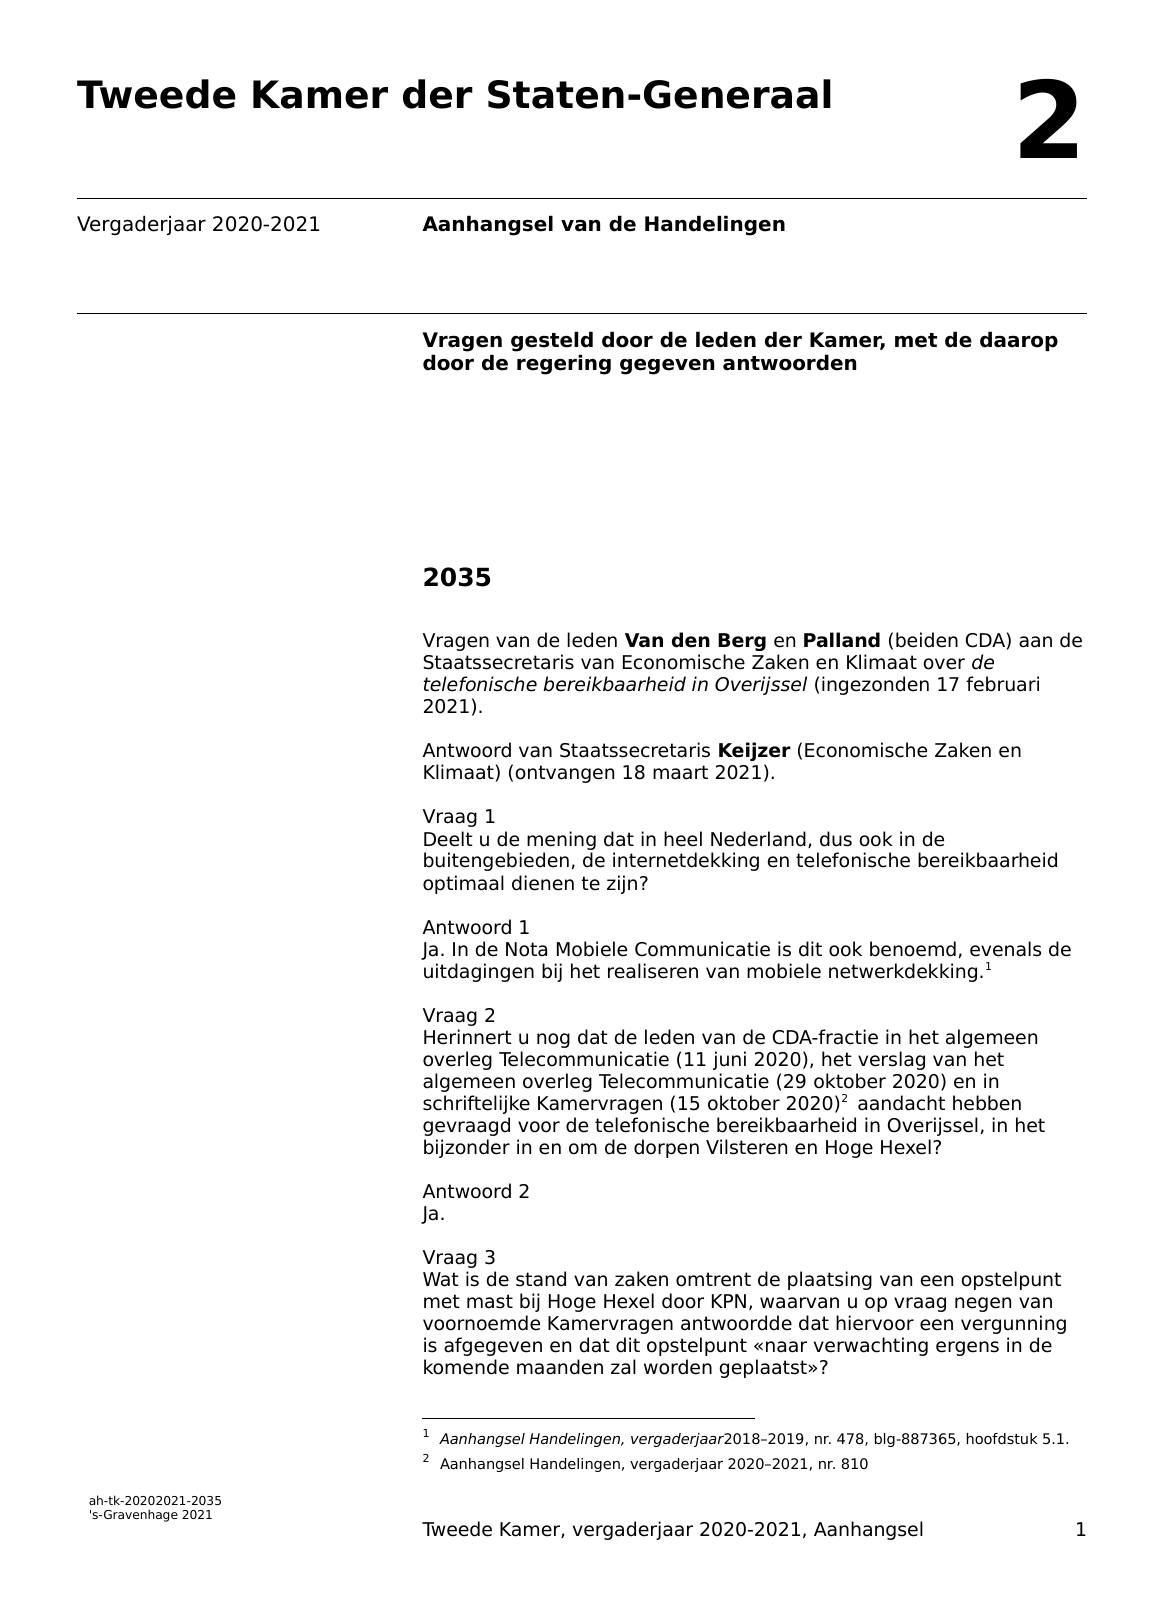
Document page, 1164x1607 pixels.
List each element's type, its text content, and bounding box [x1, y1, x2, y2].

table_cell Aanhangsel van de Handelingen [422, 199, 1087, 313]
text 2035 [422, 563, 1087, 592]
text Wat is de stand van zaken omtrent de plaatsing van een opstelpunt met mast bij Hoge Hexel door KPN, waarvan u op vraag negen van voornoemde Kamervragen antwoordde dat hiervoor een vergunning is afgegeven en dat dit opstelpunt «naar verwachting ergens in de komende maanden zal worden geplaatst»? [422, 1269, 1087, 1379]
text Vragen van de leden Van den Berg en Palland (beiden CDA) aan de Staatssecretaris van Economische Zaken en Klimaat over de telefonische bereikbaarheid in Overijssel (ingezonden 17 februari 2021). [422, 630, 1087, 718]
table_cell Vergaderjaar 2020-2021 [77, 199, 422, 313]
text Vraag 2 [422, 1005, 1087, 1027]
text ah-tk-20202021-2035 [88, 1494, 323, 1508]
text Antwoord 2 [422, 1181, 1087, 1203]
text Aanhangsel Handelingen, vergaderjaar 2020–2021, nr. 810 [422, 1452, 1087, 1474]
table_header Tweede Kamer der Staten-Generaal [77, 59, 886, 198]
text Ja. [422, 1203, 1087, 1225]
text Vraag 1 [422, 806, 1087, 828]
text Aanhangsel Handelingen, vergaderjaar2018–2019, nr. 478, blg-887365, hoofdstuk 5.1. [422, 1427, 1087, 1449]
text Antwoord 1 [422, 917, 1087, 938]
table_cell Vragen gesteld door de leden der Kamer, met de daarop door de regering gegeven antwoorden [422, 314, 1087, 375]
text Herinnert u nog dat de leden van de CDA-fractie in het algemeen overleg Telecommunicatie (11 juni 2020), het verslag van het algemeen overleg Telecommunicatie (29 oktober 2020) en in schriftelijke Kamervragen (15 oktober 2020) aandacht hebben gevraagd voor de telefonische bereikbaarheid in Overijssel, in het bijzonder in en om de dorpen Vilsteren en Hoge Hexel? [422, 1027, 1087, 1158]
text Ja. In de Nota Mobiele Communicatie is dit ook benoemd, evenals de uitdagingen bij het realiseren van mobiele netwerkdekking. [422, 938, 1087, 982]
text 's-Gravenhage 2021 [88, 1508, 323, 1522]
text Deelt u de mening dat in heel Nederland, dus ook in de buitengebieden, de internetdekking en telefonische bereikbaarheid optimaal dienen te zijn? [422, 828, 1087, 894]
table_header 2 [886, 59, 1087, 198]
text Antwoord van Staatssecretaris Keijzer (Economische Zaken en Klimaat) (ontvangen 18 maart 2021). [422, 740, 1087, 784]
text Vraag 3 [422, 1247, 1087, 1269]
table_cell [77, 314, 422, 375]
